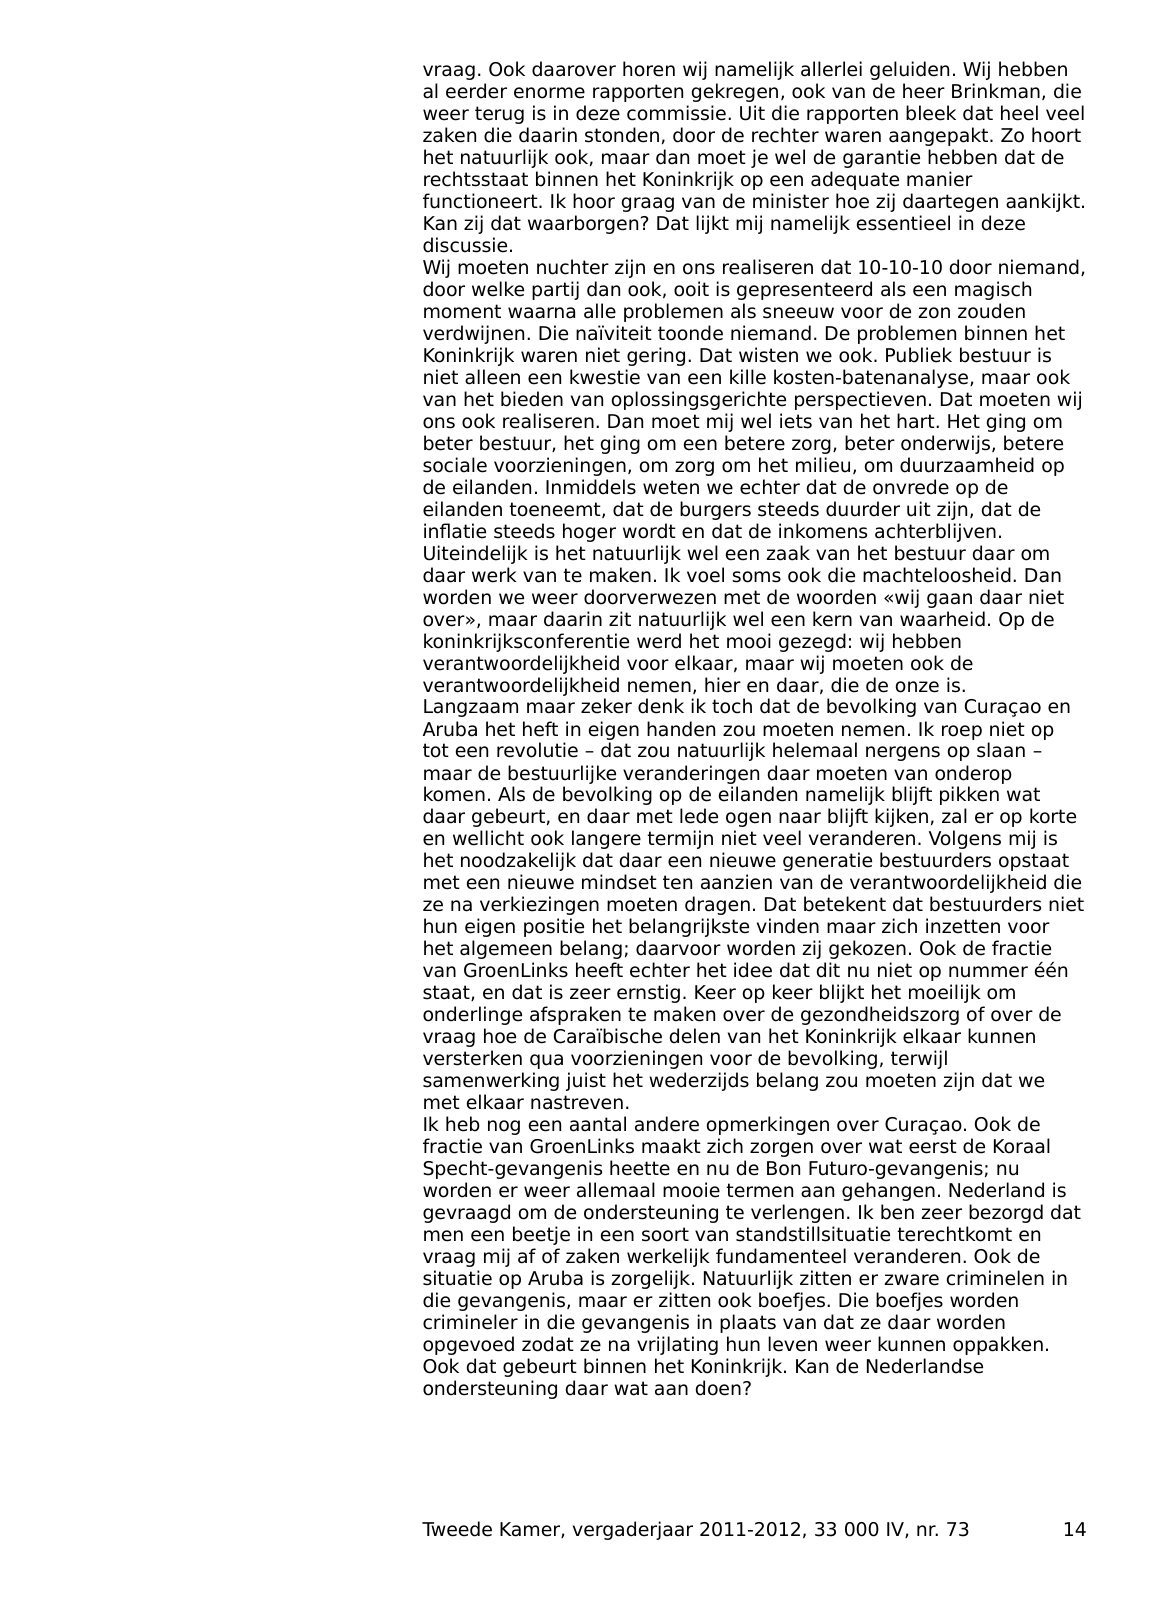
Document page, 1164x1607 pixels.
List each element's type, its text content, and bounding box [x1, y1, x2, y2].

text Wij moeten nuchter zijn en ons realiseren dat 10-10-10 door niemand, door welke partij dan ook, ooit is gepresenteerd als een magisch moment waarna alle problemen als sneeuw voor de zon zouden verdwijnen. Die naïviteit toonde niemand. De problemen binnen het Koninkrijk waren niet gering. Dat wisten we ook. Publiek bestuur is niet alleen een kwestie van een kille kosten-batenanalyse, maar ook van het bieden van oplossingsgerichte perspectieven. Dat moeten wij ons ook realiseren. Dan moet mij wel iets van het hart. Het ging om beter bestuur, het ging om een betere zorg, beter onderwijs, betere sociale voorzieningen, om zorg om het milieu, om duurzaamheid op de eilanden. Inmiddels weten we echter dat de onvrede op de eilanden toeneemt, dat de burgers steeds duurder uit zijn, dat de inflatie steeds hoger wordt en dat de inkomens achterblijven. Uiteindelijk is het natuurlijk wel een zaak van het bestuur daar om daar werk van te maken. Ik voel soms ook die machteloosheid. Dan worden we weer doorverwezen met de woorden «wij gaan daar niet over», maar daarin zit natuurlijk wel een kern van waarheid. Op de koninkrijksconferentie werd het mooi gezegd: wij hebben verantwoordelijkheid voor elkaar, maar wij moeten ook de verantwoordelijkheid nemen, hier en daar, die de onze is. [422, 257, 1087, 696]
text Langzaam maar zeker denk ik toch dat de bevolking van Curaçao en Aruba het heft in eigen handen zou moeten nemen. Ik roep niet op tot een revolutie – dat zou natuurlijk helemaal nergens op slaan – maar de bestuurlijke veranderingen daar moeten van onderop komen. Als de bevolking op de eilanden namelijk blijft pikken wat daar gebeurt, en daar met lede ogen naar blijft kijken, zal er op korte en wellicht ook langere termijn niet veel veranderen. Volgens mij is het noodzakelijk dat daar een nieuwe generatie bestuurders opstaat met een nieuwe mindset ten aanzien van de verantwoordelijkheid die ze na verkiezingen moeten dragen. Dat betekent dat bestuurders niet hun eigen positie het belangrijkste vinden maar zich inzetten voor het algemeen belang; daarvoor worden zij gekozen. Ook de fractie van GroenLinks heeft echter het idee dat dit nu niet op nummer één staat, en dat is zeer ernstig. Keer op keer blijkt het moeilijk om onderlinge afspraken te maken over de gezondheidszorg of over de vraag hoe de Caraïbische delen van het Koninkrijk elkaar kunnen versterken qua voorzieningen voor de bevolking, terwijl samenwerking juist het wederzijds belang zou moeten zijn dat we met elkaar nastreven. [422, 696, 1087, 1114]
text Ik heb nog een aantal andere opmerkingen over Curaçao. Ook de fractie van GroenLinks maakt zich zorgen over wat eerst de Koraal Specht-gevangenis heette en nu de Bon Futuro-gevangenis; nu worden er weer allemaal mooie termen aan gehangen. Nederland is gevraagd om de ondersteuning te verlengen. Ik ben zeer bezorgd dat men een beetje in een soort van standstillsituatie terechtkomt en vraag mij af of zaken werkelijk fundamenteel veranderen. Ook de situatie op Aruba is zorgelijk. Natuurlijk zitten er zware criminelen in die gevangenis, maar er zitten ook boefjes. Die boefjes worden crimineler in die gevangenis in plaats van dat ze daar worden opgevoed zodat ze na vrijlating hun leven weer kunnen oppakken. Ook dat gebeurt binnen het Koninkrijk. Kan de Nederlandse ondersteuning daar wat aan doen? [422, 1114, 1087, 1400]
text vraag. Ook daarover horen wij namelijk allerlei geluiden. Wij hebben al eerder enorme rapporten gekregen, ook van de heer Brinkman, die weer terug is in deze commissie. Uit die rapporten bleek dat heel veel zaken die daarin stonden, door de rechter waren aangepakt. Zo hoort het natuurlijk ook, maar dan moet je wel de garantie hebben dat de rechtsstaat binnen het Koninkrijk op een adequate manier functioneert. Ik hoor graag van de minister hoe zij daartegen aankijkt. Kan zij dat waarborgen? Dat lijkt mij namelijk essentieel in deze discussie. [422, 59, 1087, 257]
